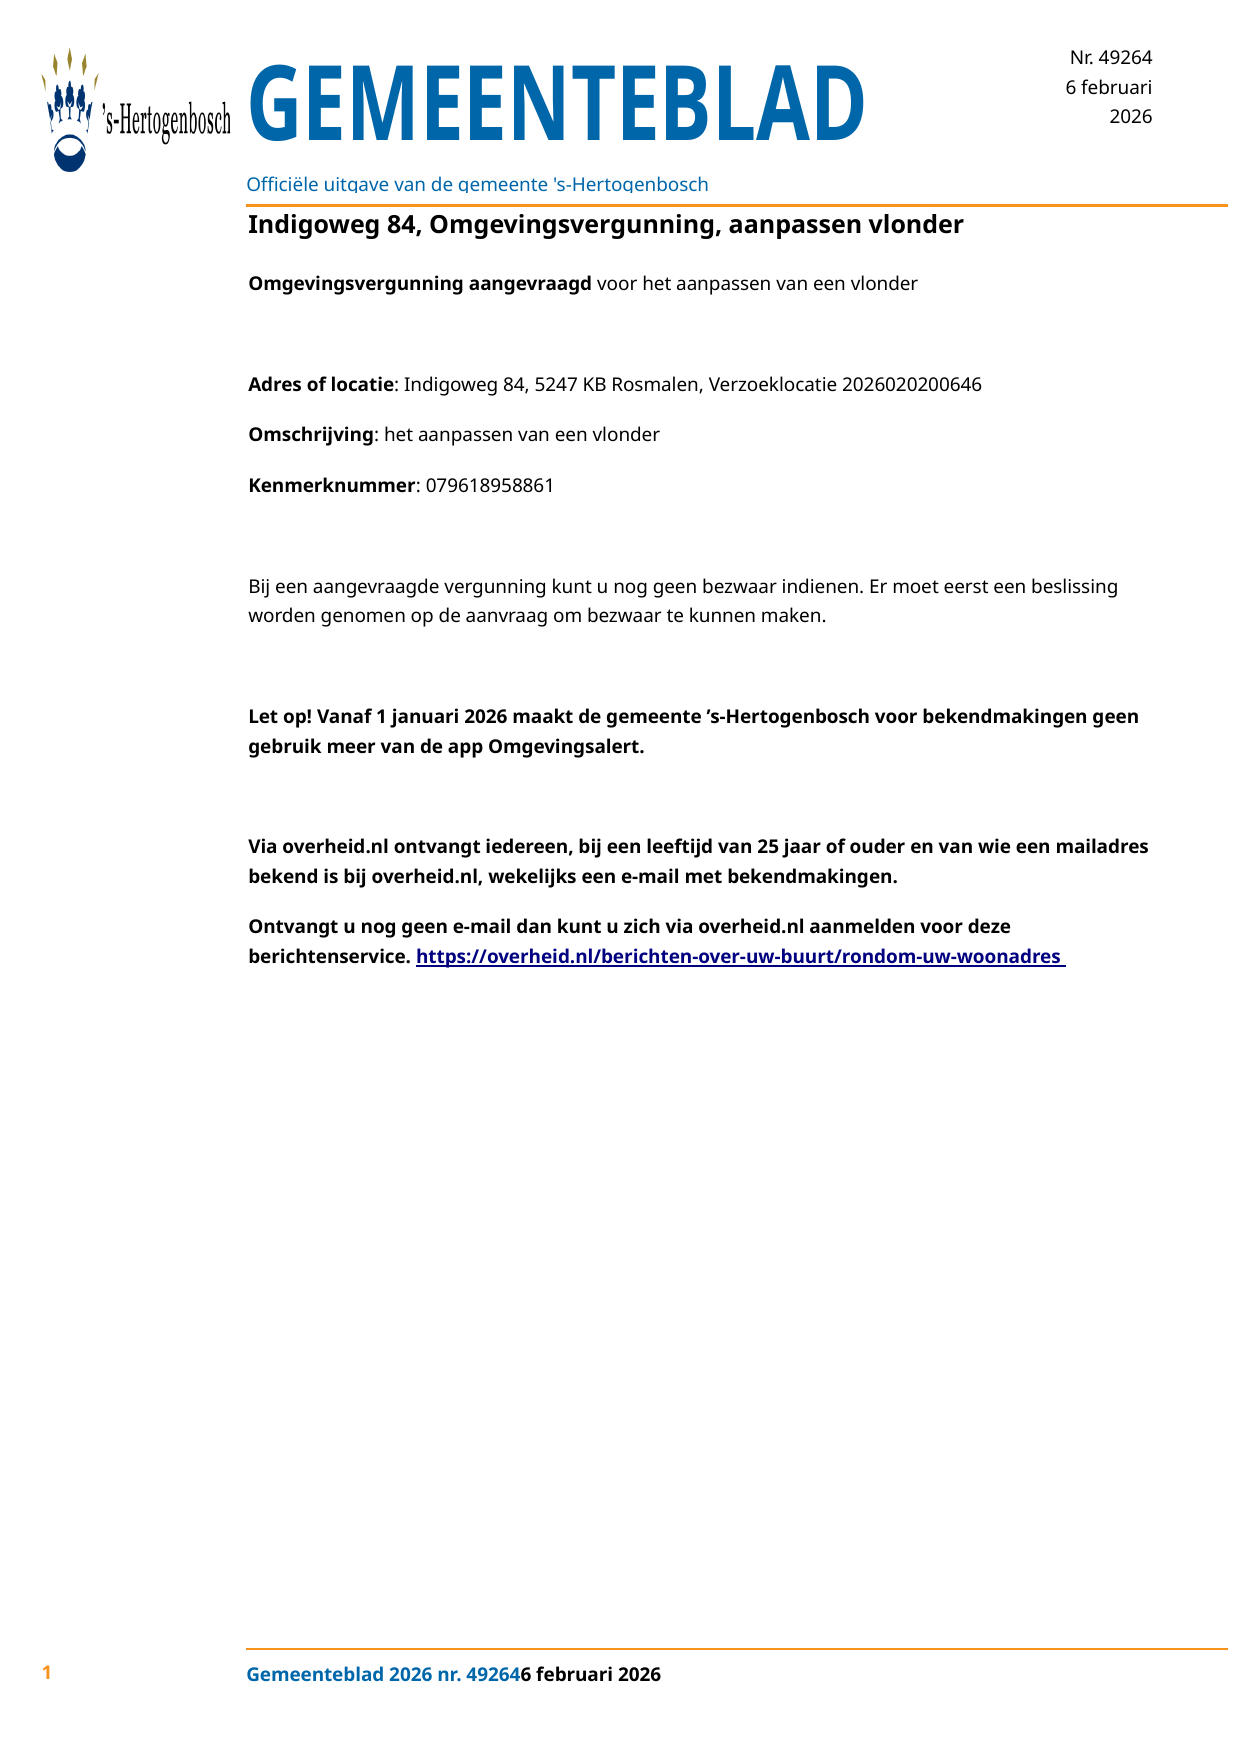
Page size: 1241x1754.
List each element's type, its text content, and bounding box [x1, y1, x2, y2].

text Omgevingsvergunning aangevraagd voor het aanpassen van een vlonder [248, 270, 1152, 296]
text Adres of locatie: Indigoweg 84, 5247 KB Rosmalen, Verzoeklocatie 2026020200646 [248, 371, 1152, 397]
text Via overheid.nl ontvangt iedereen, bij een leeftijd van 25 jaar of ouder en van wie een mailadres bekend is bij overheid.nl, wekelijks een e-mail met bekendmakingen. [248, 834, 1152, 889]
text Indigoweg 84, Omgevingsvergunning, aanpassen vlonder [248, 207, 1152, 241]
text Bij een aangevraagde vergunning kunt u nog geen bezwaar indienen. Er moet eerst een beslissing worden genomen op de aanvraag om bezwaar te kunnen maken. [248, 573, 1152, 628]
text Kenmerknummer: 079618958861 [248, 472, 1152, 498]
text Ontvangt u nog geen e-mail dan kunt u zich via overheid.nl aanmelden voor deze berichtenservice. https://overheid.nl/berichten-over-uw-buurt/rondom-uw-woonadres [248, 914, 1152, 969]
text Let op! Vanaf 1 januari 2026 maakt de gemeente ’s-Hertogenbosch voor bekendmakingen geen gebruik meer van de app Omgevingsalert. [248, 703, 1152, 758]
picture [41, 47, 231, 172]
text Omschrijving: het aanpassen van een vlonder [248, 422, 1152, 447]
